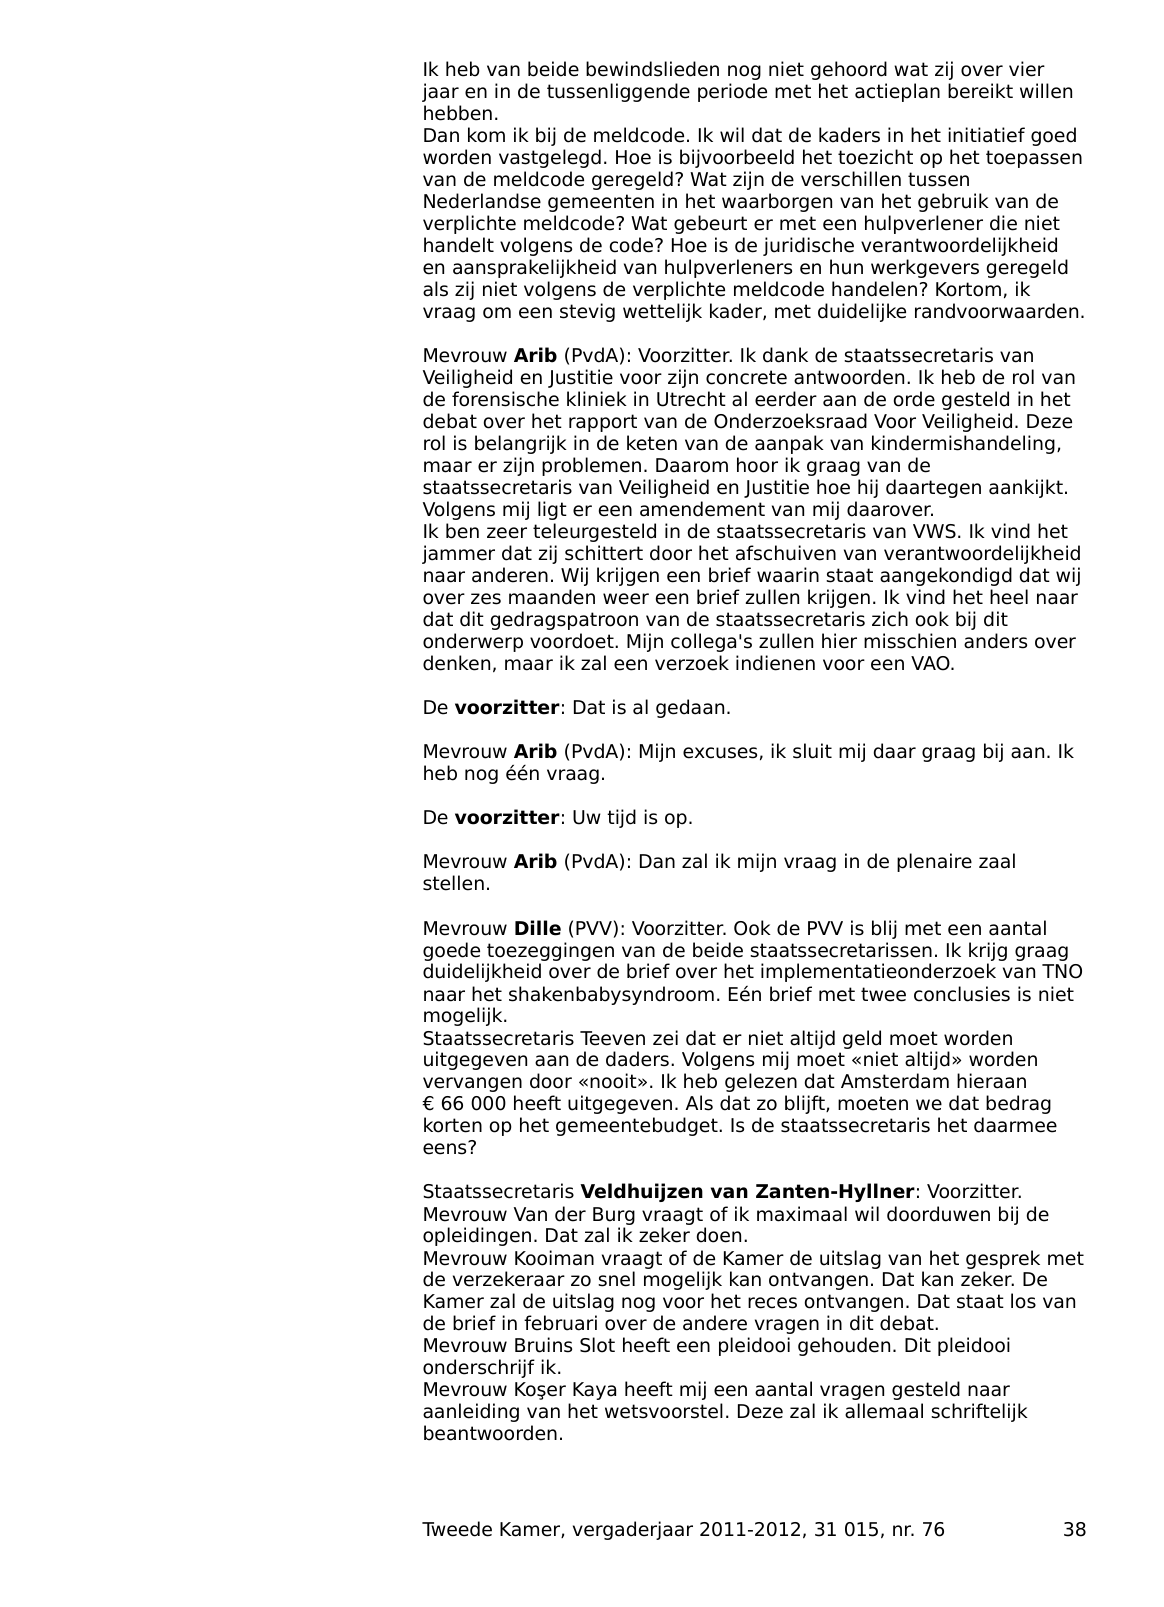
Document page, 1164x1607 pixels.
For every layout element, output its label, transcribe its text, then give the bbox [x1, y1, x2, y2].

text Mevrouw Arib (PvdA): Mijn excuses, ik sluit mij daar graag bij aan. Ik heb nog één vraag. [422, 741, 1087, 785]
text Mevrouw Dille (PVV): Voorzitter. Ook de PVV is blij met een aantal goede toezeggingen van de beide staatssecretarissen. Ik krijg graag duidelijkheid over de brief over het implementatieonderzoek van TNO naar het shakenbabysyndroom. Eén brief met twee conclusies is niet mogelijk. [422, 917, 1087, 1027]
text De voorzitter: Dat is al gedaan. [422, 697, 1087, 719]
text Dan kom ik bij de meldcode. Ik wil dat de kaders in het initiatief goed worden vastgelegd. Hoe is bijvoorbeeld het toezicht op het toepassen van de meldcode geregeld? Wat zijn de verschillen tussen Nederlandse gemeenten in het waarborgen van het gebruik van de verplichte meldcode? Wat gebeurt er met een hulpverlener die niet handelt volgens de code? Hoe is de juridische verantwoordelijkheid en aansprakelijkheid van hulpverleners en hun werkgevers geregeld als zij niet volgens de verplichte meldcode handelen? Kortom, ik vraag om een stevig wettelijk kader, met duidelijke randvoorwaarden. [422, 125, 1087, 323]
text Ik ben zeer teleurgesteld in de staatssecretaris van VWS. Ik vind het jammer dat zij schittert door het afschuiven van verantwoordelijkheid naar anderen. Wij krijgen een brief waarin staat aangekondigd dat wij over zes maanden weer een brief zullen krijgen. Ik vind het heel naar dat dit gedragspatroon van de staatssecretaris zich ook bij dit onderwerp voordoet. Mijn collega's zullen hier misschien anders over denken, maar ik zal een verzoek indienen voor een VAO. [422, 521, 1087, 675]
text Mevrouw Arib (PvdA): Dan zal ik mijn vraag in de plenaire zaal stellen. [422, 851, 1087, 895]
text Mevrouw Koşer Kaya heeft mij een aantal vragen gesteld naar aanleiding van het wetsvoorstel. Deze zal ik allemaal schriftelijk beantwoorden. [422, 1379, 1087, 1445]
text Ik heb van beide bewindslieden nog niet gehoord wat zij over vier jaar en in de tussenliggende periode met het actieplan bereikt willen hebben. [422, 59, 1087, 125]
text Mevrouw Bruins Slot heeft een pleidooi gehouden. Dit pleidooi onderschrijf ik. [422, 1335, 1087, 1379]
text Mevrouw Arib (PvdA): Voorzitter. Ik dank de staatssecretaris van Veiligheid en Justitie voor zijn concrete antwoorden. Ik heb de rol van de forensische kliniek in Utrecht al eerder aan de orde gesteld in het debat over het rapport van de Onderzoeksraad Voor Veiligheid. Deze rol is belangrijk in de keten van de aanpak van kindermishandeling, maar er zijn problemen. Daarom hoor ik graag van de staatssecretaris van Veiligheid en Justitie hoe hij daartegen aankijkt. Volgens mij ligt er een amendement van mij daarover. [422, 345, 1087, 521]
text De voorzitter: Uw tijd is op. [422, 807, 1087, 829]
text Staatssecretaris Veldhuijzen van Zanten-Hyllner: Voorzitter. Mevrouw Van der Burg vraagt of ik maximaal wil doorduwen bij de opleidingen. Dat zal ik zeker doen. [422, 1181, 1087, 1247]
text Staatssecretaris Teeven zei dat er niet altijd geld moet worden uitgegeven aan de daders. Volgens mij moet «niet altijd» worden vervangen door «nooit». Ik heb gelezen dat Amsterdam hieraan € 66 000 heeft uitgegeven. Als dat zo blijft, moeten we dat bedrag korten op het gemeentebudget. Is de staatssecretaris het daarmee eens? [422, 1027, 1087, 1159]
text Mevrouw Kooiman vraagt of de Kamer de uitslag van het gesprek met de verzekeraar zo snel mogelijk kan ontvangen. Dat kan zeker. De Kamer zal de uitslag nog voor het reces ontvangen. Dat staat los van de brief in februari over de andere vragen in dit debat. [422, 1247, 1087, 1335]
